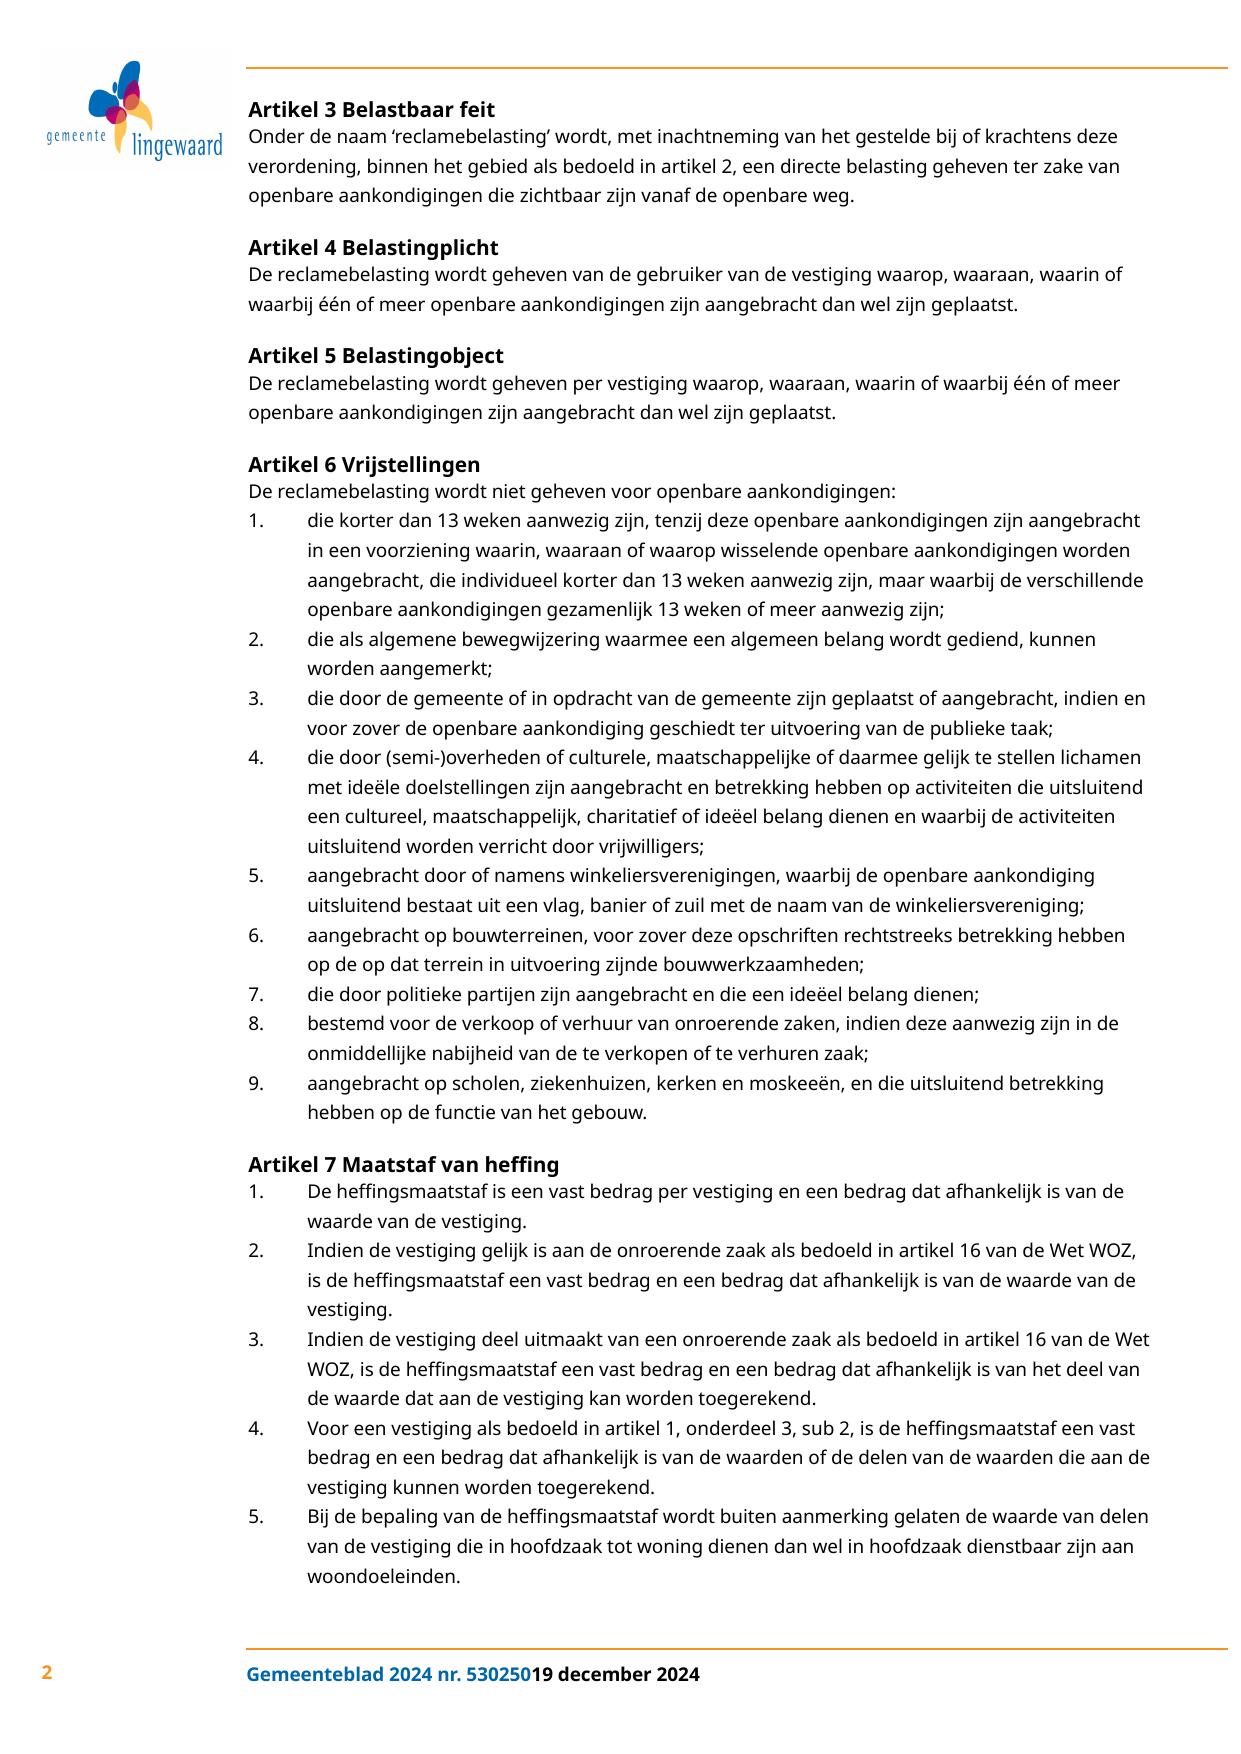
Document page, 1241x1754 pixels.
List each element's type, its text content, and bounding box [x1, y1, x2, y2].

list De heffingsmaatstaf is een vast bedrag per vestiging en een bedrag dat afhankelijk is van de waarde van de vestiging. [248, 1178, 1152, 1233]
list aangebracht door of namens winkeliersverenigingen, waarbij de openbare aankondiging uitsluitend bestaat uit een vlag, banier of zuil met de naam van de winkeliersvereniging; [248, 863, 1152, 918]
text De reclamebelasting wordt niet geheven voor openbare aankondigingen: [248, 478, 1152, 504]
text Artikel 3 Belastbaar feit [248, 95, 1152, 123]
list die door politieke partijen zijn aangebracht en die een ideëel belang dienen; [248, 981, 1152, 1007]
text Artikel 5 Belastingobject [248, 341, 1152, 370]
list bestemd voor de verkoop of verhuur van onroerende zaken, indien deze aanwezig zijn in de onmiddellijke nabijheid van de te verkopen of te verhuren zaak; [248, 1011, 1152, 1066]
picture [41, 47, 231, 172]
text De reclamebelasting wordt geheven van de gebruiker van de vestiging waarop, waaraan, waarin of waarbij één of meer openbare aankondigingen zijn aangebracht dan wel zijn geplaatst. [248, 261, 1152, 317]
text Artikel 7 Maatstaf van heffing [248, 1150, 1152, 1178]
text De reclamebelasting wordt geheven per vestiging waarop, waaraan, waarin of waarbij één of meer openbare aankondigingen zijn aangebracht dan wel zijn geplaatst. [248, 370, 1152, 425]
list aangebracht op scholen, ziekenhuizen, kerken en moskeeën, en die uitsluitend betrekking hebben op de functie van het gebouw. [248, 1070, 1152, 1125]
list die door de gemeente of in opdracht van de gemeente zijn geplaatst of aangebracht, indien en voor zover de openbare aankondiging geschiedt ter uitvoering van de publieke taak; [248, 685, 1152, 741]
list Bij de bepaling van de heffingsmaatstaf wordt buiten aanmerking gelaten de waarde van delen van de vestiging die in hoofdzaak tot woning dienen dan wel in hoofdzaak dienstbaar zijn aan woondoeleinden. [248, 1504, 1152, 1588]
text Artikel 4 Belastingplicht [248, 233, 1152, 261]
text Artikel 6 Vrijstellingen [248, 450, 1152, 478]
text Onder de naam ‘reclamebelasting’ wordt, met inachtneming van het gestelde bij of krachtens deze verordening, binnen het gebied als bedoeld in artikel 2, een directe belasting geheven ter zake van openbare aankondigingen die zichtbaar zijn vanaf de openbare weg. [248, 123, 1152, 208]
list die korter dan 13 weken aanwezig zijn, tenzij deze openbare aankondigingen zijn aangebracht in een voorziening waarin, waaraan of waarop wisselende openbare aankondigingen worden aangebracht, die individueel korter dan 13 weken aanwezig zijn, maar waarbij de verschillende openbare aankondigingen gezamenlijk 13 weken of meer aanwezig zijn; [248, 508, 1152, 622]
list die door (semi-)overheden of culturele, maatschappelijke of daarmee gelijk te stellen lichamen met ideële doelstellingen zijn aangebracht en betrekking hebben op activiteiten die uitsluitend een cultureel, maatschappelijk, charitatief of ideëel belang dienen en waarbij de activiteiten uitsluitend worden verricht door vrijwilligers; [248, 744, 1152, 859]
list Voor een vestiging als bedoeld in artikel 1, onderdeel 3, sub 2, is de heffingsmaatstaf een vast bedrag en een bedrag dat afhankelijk is van de waarden of de delen van de waarden die aan de vestiging kunnen worden toegerekend. [248, 1415, 1152, 1500]
list Indien de vestiging deel uitmaakt van een onroerende zaak als bedoeld in artikel 16 van de Wet WOZ, is de heffingsmaatstaf een vast bedrag en een bedrag dat afhankelijk is van het deel van de waarde dat aan de vestiging kan worden toegerekend. [248, 1326, 1152, 1411]
list aangebracht op bouwterreinen, voor zover deze opschriften rechtstreeks betrekking hebben op de op dat terrein in uitvoering zijnde bouwwerkzaamheden; [248, 922, 1152, 977]
list die als algemene bewegwijzering waarmee een algemeen belang wordt gediend, kunnen worden aangemerkt; [248, 626, 1152, 681]
list Indien de vestiging gelijk is aan de onroerende zaak als bedoeld in artikel 16 van de Wet WOZ, is de heffingsmaatstaf een vast bedrag en een bedrag dat afhankelijk is van de waarde van de vestiging. [248, 1237, 1152, 1322]
